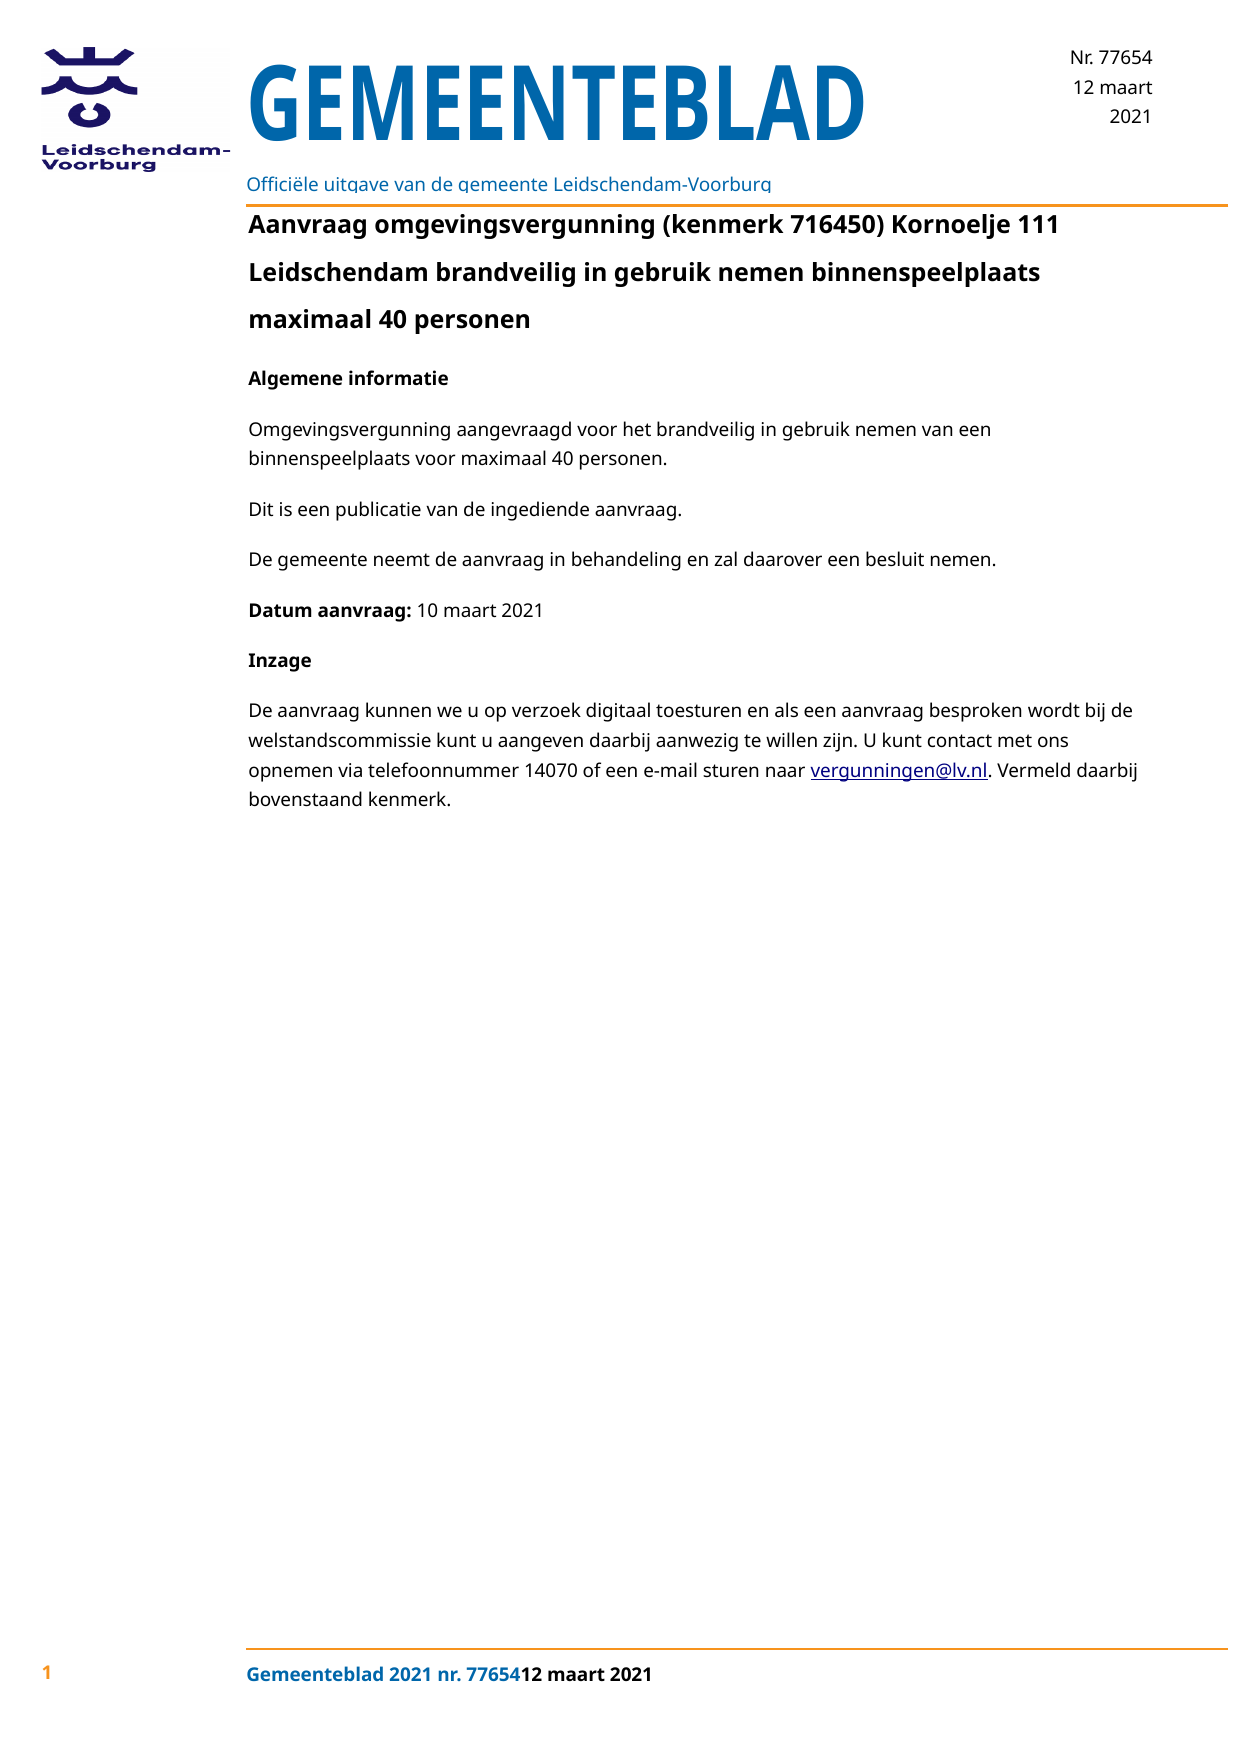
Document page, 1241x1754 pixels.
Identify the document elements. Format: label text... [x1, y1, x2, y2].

text De aanvraag kunnen we u op verzoek digitaal toesturen en als een aanvraag besproken wordt bij de welstandscommissie kunt u aangeven daarbij aanwezig te willen zijn. U kunt contact met ons opnemen via telefoonnummer 14070 of een e-mail sturen naar vergunningen@lv.nl. Vermeld daarbij bovenstaand kenmerk. [248, 698, 1152, 812]
text Inzage [248, 647, 1152, 673]
picture [41, 47, 231, 172]
text Omgevingsvergunning aangevraagd voor het brandveilig in gebruik nemen van een binnenspeelplaats voor maximaal 40 personen. [248, 416, 1152, 471]
text Algemene informatie [248, 366, 1152, 391]
text Aanvraag omgevingsvergunning (kenmerk 716450) Kornoelje 111 Leidschendam brandveilig in gebruik nemen binnenspeelplaats maximaal 40 personen [248, 207, 1152, 336]
text De gemeente neemt de aanvraag in behandeling en zal daarover een besluit nemen. [248, 546, 1152, 572]
text Dit is een publicatie van de ingediende aanvraag. [248, 496, 1152, 522]
text Datum aanvraag: 10 maart 2021 [248, 597, 1152, 622]
